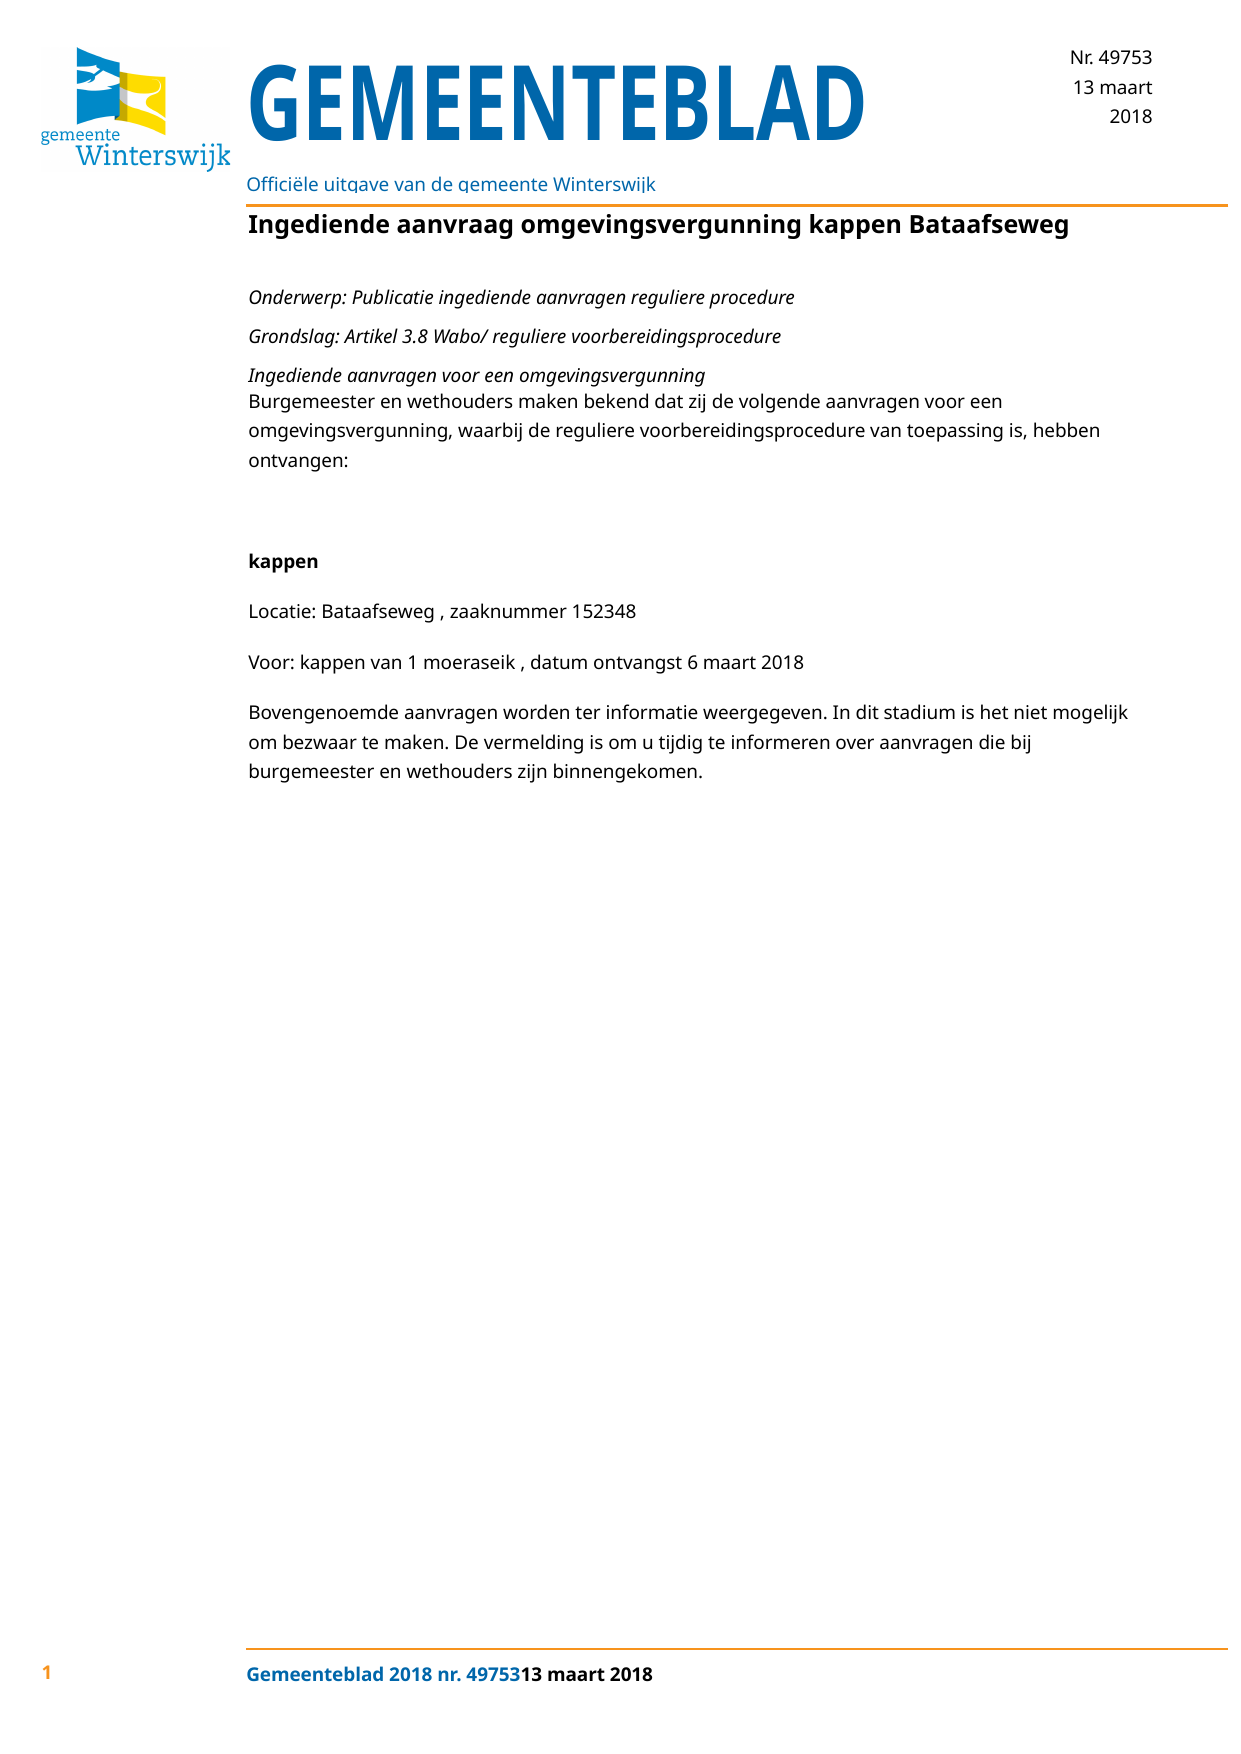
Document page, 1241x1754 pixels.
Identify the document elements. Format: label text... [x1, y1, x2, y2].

text Locatie: Bataafseweg , zaaknummer 152348 [248, 598, 1152, 624]
text Ingediende aanvragen voor een omgevingsvergunning [248, 362, 1152, 388]
text kappen [248, 548, 1152, 574]
text Burgemeester en wethouders maken bekend dat zij de volgende aanvragen voor een omgevingsvergunning, waarbij de reguliere voorbereidingsprocedure van toepassing is, hebben ontvangen: [248, 388, 1152, 473]
text Voor: kappen van 1 moeraseik , datum ontvangst 6 maart 2018 [248, 649, 1152, 675]
text Grondslag: Artikel 3.8 Wabo/ reguliere voorbereidingsprocedure [248, 323, 1152, 349]
picture [225, 153, 231, 162]
text Onderwerp: Publicatie ingediende aanvragen reguliere procedure [248, 284, 1152, 309]
text Bovengenoemde aanvragen worden ter informatie weergegeven. In dit stadium is het niet mogelijk om bezwaar te maken. De vermelding is om u tijdig te informeren over aanvragen die bij burgemeester en wethouders zijn binnengekomen. [248, 699, 1152, 784]
picture [41, 47, 231, 172]
text Ingediende aanvraag omgevingsvergunning kappen Bataafseweg [248, 207, 1152, 241]
